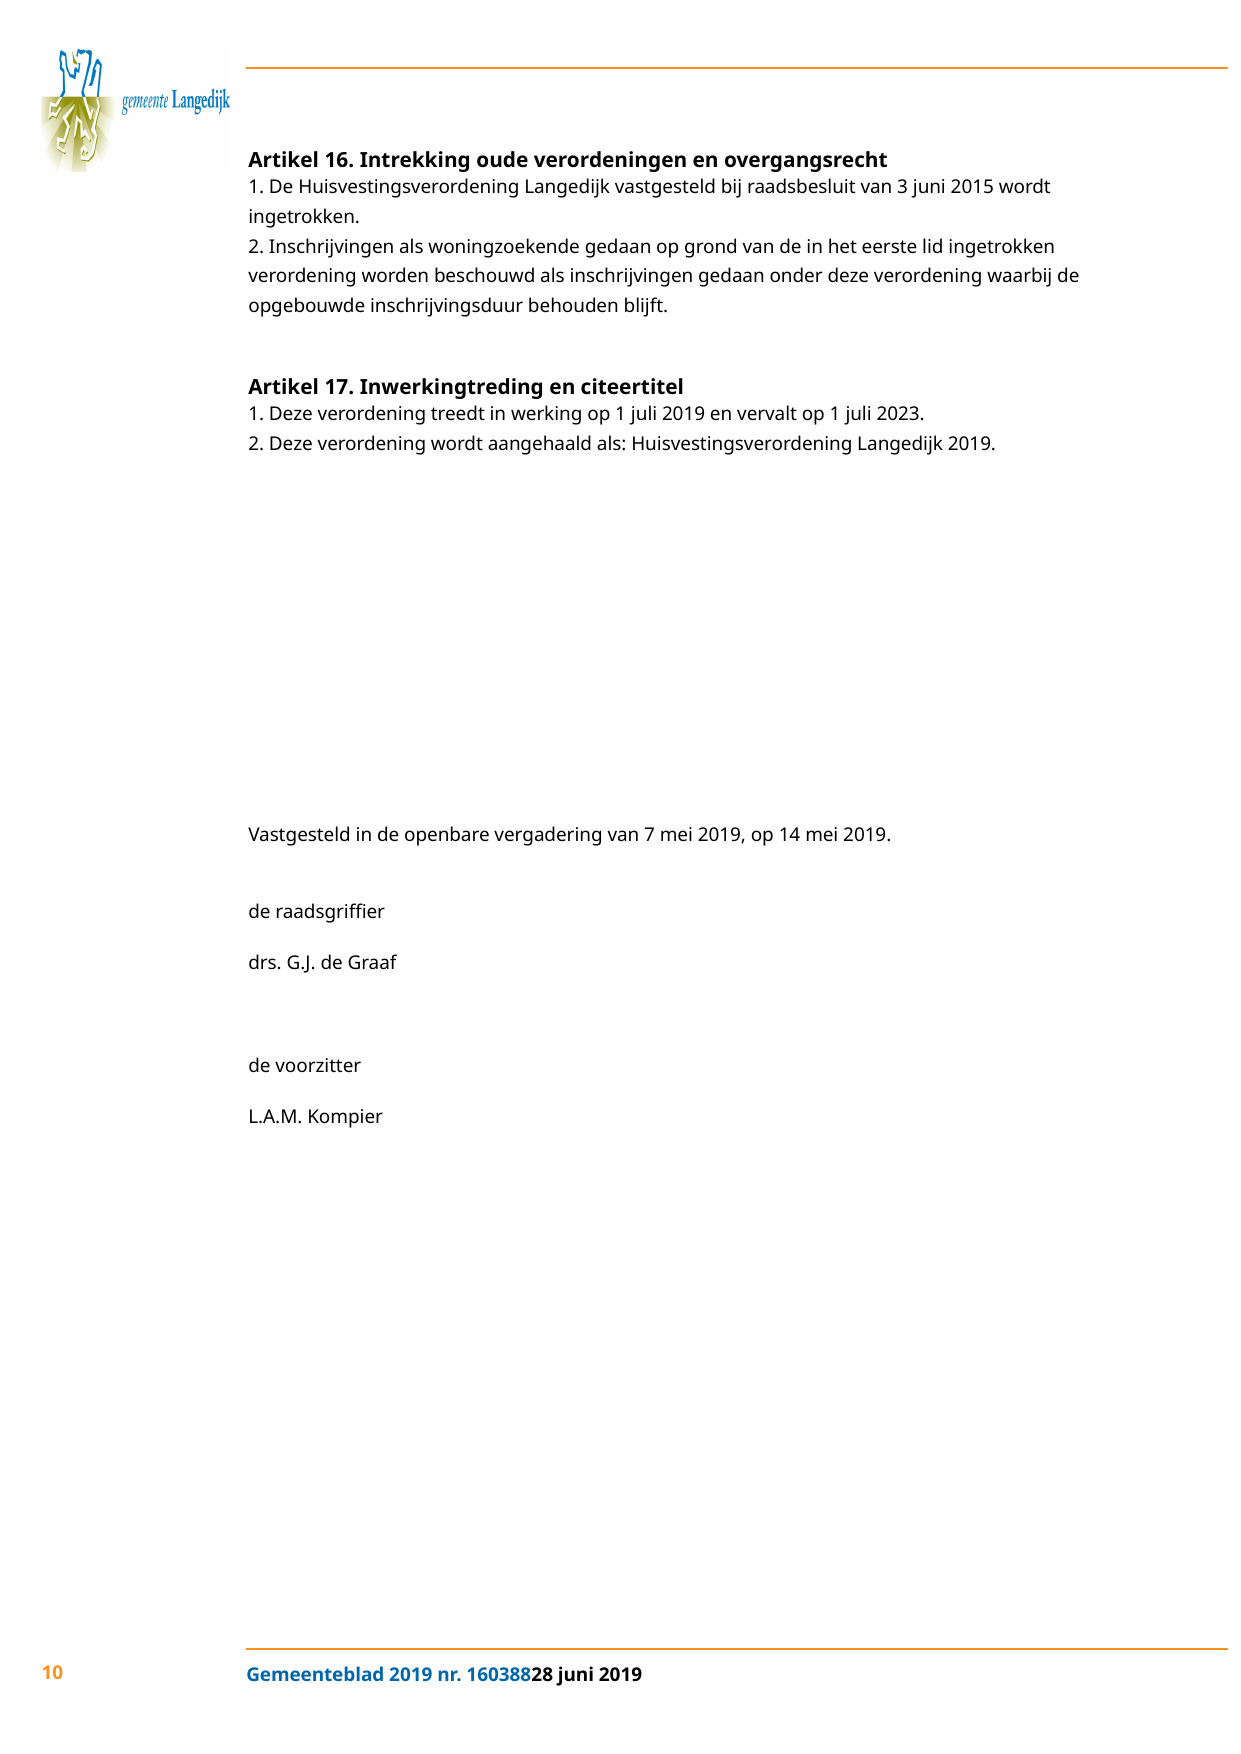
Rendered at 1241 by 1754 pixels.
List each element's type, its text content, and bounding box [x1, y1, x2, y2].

text 1. De Huisvestingsverordening Langedijk vastgesteld bij raadsbesluit van 3 juni 2015 wordt ingetrokken. [248, 174, 1152, 229]
text Artikel 16. Intrekking oude verordeningen en overgangsrecht [248, 145, 1152, 174]
text drs. G.J. de Graaf [248, 949, 1152, 975]
picture [41, 47, 231, 172]
text L.A.M. Kompier [248, 1104, 1152, 1129]
text Vastgesteld in de openbare vergadering van 7 mei 2019, op 14 mei 2019. [248, 821, 1152, 846]
text de voorzitter [248, 1052, 1152, 1078]
text de raadsgriffier [248, 898, 1152, 924]
text Artikel 17. Inwerkingtreding en citeertitel [248, 372, 1152, 400]
text 2. Deze verordening wordt aangehaald als: Huisvestingsverordening Langedijk 2019. [248, 430, 1152, 456]
text 1. Deze verordening treedt in werking op 1 juli 2019 en vervalt op 1 juli 2023. [248, 400, 1152, 426]
text 2. Inschrijvingen als woningzoekende gedaan op grond van de in het eerste lid ingetrokken verordening worden beschouwd als inschrijvingen gedaan onder deze verordening waarbij de opgebouwde inschrijvingsduur behouden blijft. [248, 233, 1152, 318]
